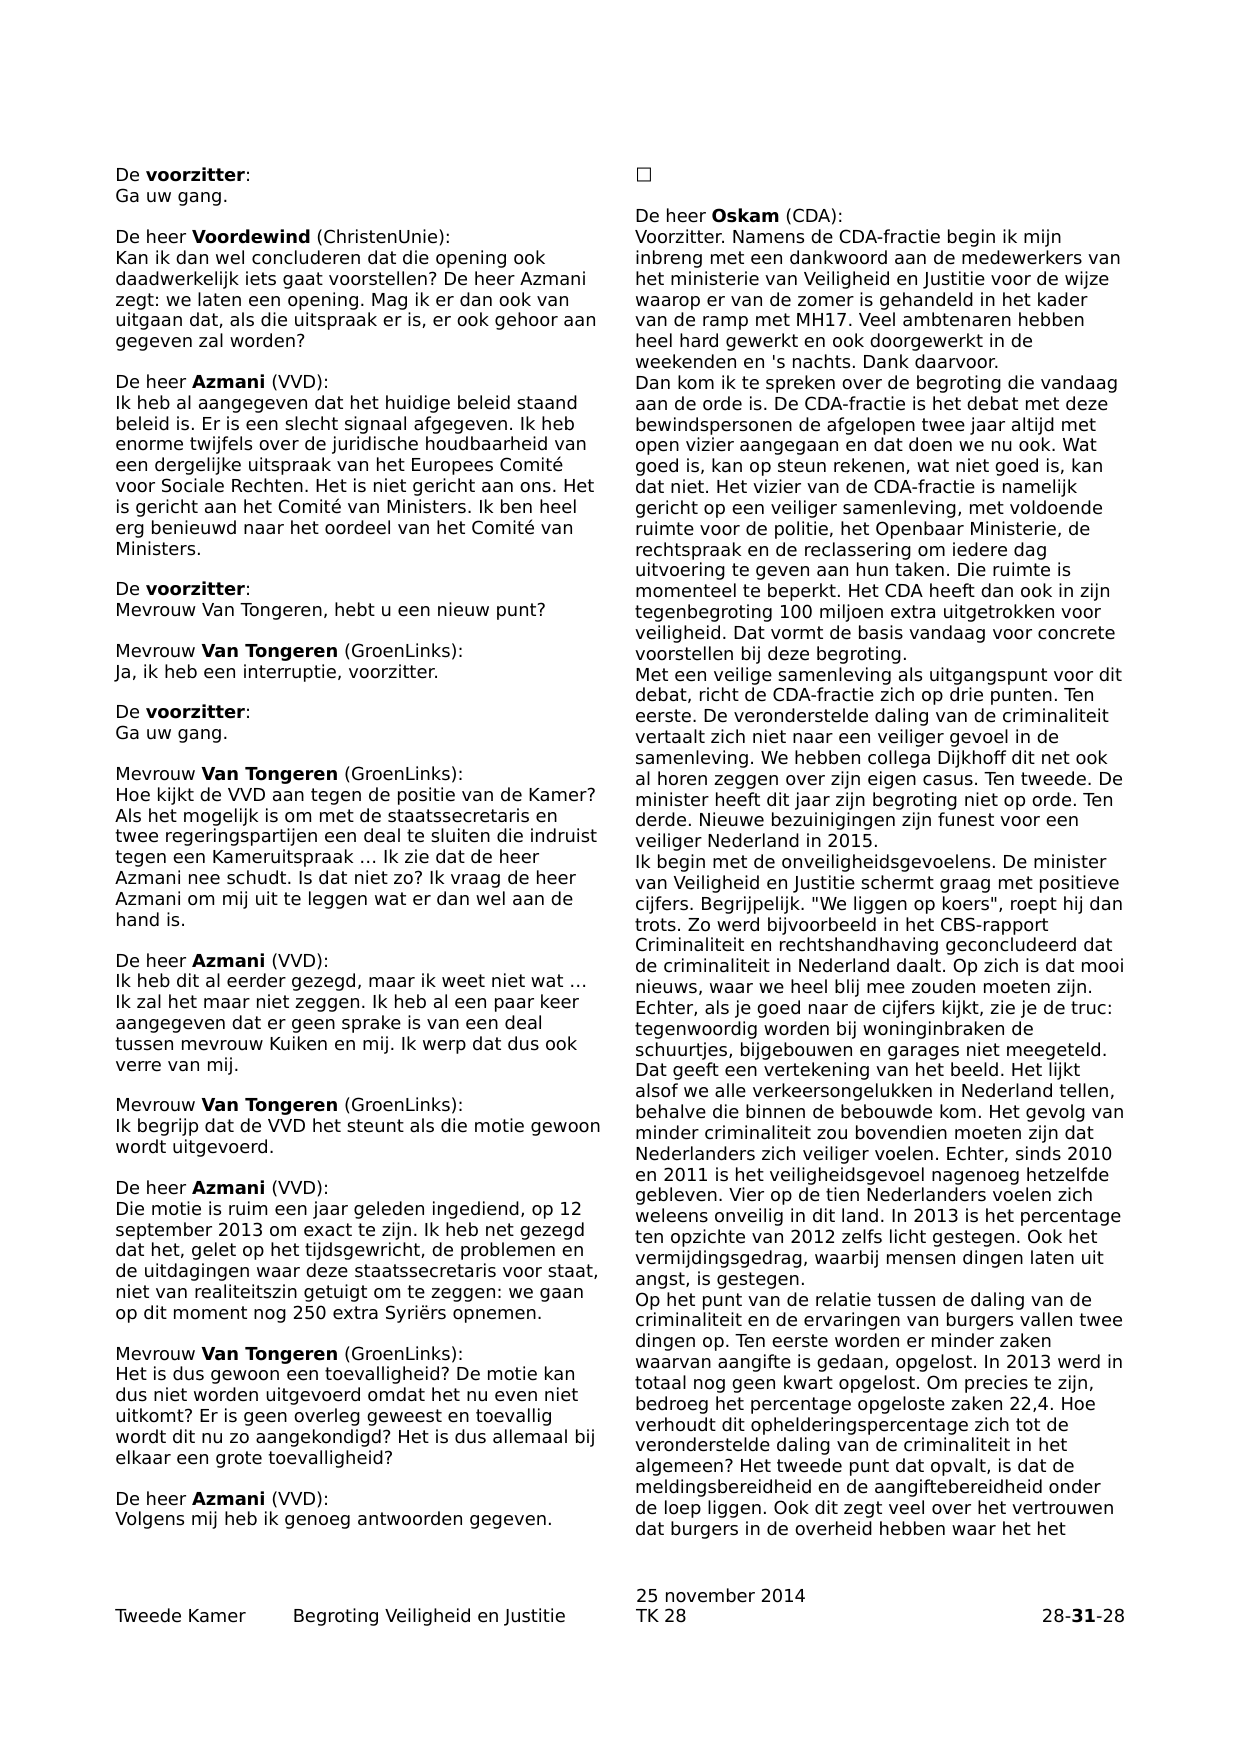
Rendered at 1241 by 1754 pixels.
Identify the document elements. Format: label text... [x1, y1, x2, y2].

text Mevrouw Van Tongeren (GroenLinks): [115, 641, 605, 661]
text Ik begrijp dat de VVD het steunt als die motie gewoon wordt uitgevoerd. [115, 1116, 605, 1158]
text Mevrouw Van Tongeren (GroenLinks): [115, 1343, 605, 1364]
text Ja, ik heb een interruptie, voorzitter. [115, 661, 605, 682]
text Die motie is ruim een jaar geleden ingediend, op 12 september 2013 om exact te zijn. Ik heb net gezegd dat het, gelet op het tijdsgewricht, de problemen en de uitdagingen waar deze staatssecretaris voor staat, niet van realiteitszin getuigt om te zeggen: we gaan op dit moment nog 250 extra Syriërs opnemen. [115, 1198, 605, 1323]
text De heer Oskam (CDA): [635, 206, 1125, 227]
text De heer Azmani (VVD): [115, 950, 605, 971]
text De heer Azmani (VVD): [115, 1488, 605, 1509]
text ⬜ [635, 165, 1125, 186]
text Mevrouw Van Tongeren (GroenLinks): [115, 1095, 605, 1116]
text Hoe kijkt de VVD aan tegen de positie van de Kamer? Als het mogelijk is om met de staatssecretaris en twee regeringspartijen een deal te sluiten die indruist tegen een Kameruitspraak … Ik zie dat de heer Azmani nee schudt. Is dat niet zo? Ik vraag de heer Azmani om mij uit te leggen wat er dan wel aan de hand is. [115, 784, 605, 930]
text Op het punt van de relatie tussen de daling van de criminaliteit en de ervaringen van burgers vallen twee dingen op. Ten eerste worden er minder zaken waarvan aangifte is gedaan, opgelost. In 2013 werd in totaal nog geen kwart opgelost. Om precies te zijn, bedroeg het percentage opgeloste zaken 22,4. Hoe verhoudt dit ophelderingspercentage zich tot de veronderstelde daling van de criminaliteit in het algemeen? Het tweede punt dat opvalt, is dat de meldingsbereidheid en de aangiftebereidheid onder de loep liggen. Ook dit zegt veel over het vertrouwen dat burgers in de overheid hebben waar het het [635, 1289, 1125, 1539]
text Het is dus gewoon een toevalligheid? De motie kan dus niet worden uitgevoerd omdat het nu even niet uitkomt? Er is geen overleg geweest en toevallig wordt dit nu zo aangekondigd? Het is dus allemaal bij elkaar een grote toevalligheid? [115, 1364, 605, 1468]
text Ik heb al aangegeven dat het huidige beleid staand beleid is. Er is een slecht signaal afgegeven. Ik heb enorme twijfels over de juridische houdbaarheid van een dergelijke uitspraak van het Europees Comité voor Sociale Rechten. Het is niet gericht aan ons. Het is gericht aan het Comité van Ministers. Ik ben heel erg benieuwd naar het oordeel van het Comité van Ministers. [115, 392, 605, 559]
text Voorzitter. Namens de CDA-fractie begin ik mijn inbreng met een dankwoord aan de medewerkers van het ministerie van Veiligheid en Justitie voor de wijze waarop er van de zomer is gehandeld in het kader van de ramp met MH17. Veel ambtenaren hebben heel hard gewerkt en ook doorgewerkt in de weekenden en 's nachts. Dank daarvoor. [635, 227, 1125, 373]
text Ik heb dit al eerder gezegd, maar ik weet niet wat … Ik zal het maar niet zeggen. Ik heb al een paar keer aangegeven dat er geen sprake is van een deal tussen mevrouw Kuiken en mij. Ik werp dat dus ook verre van mij. [115, 971, 605, 1075]
text De voorzitter: [115, 702, 605, 723]
text Ik begin met de onveiligheidsgevoelens. De minister van Veiligheid en Justitie schermt graag met positieve cijfers. Begrijpelijk. "We liggen op koers", roept hij dan trots. Zo werd bijvoorbeeld in het CBS-rapport Criminaliteit en rechtshandhaving geconcludeerd dat de criminaliteit in Nederland daalt. Op zich is dat mooi nieuws, waar we heel blij mee zouden moeten zijn. Echter, als je goed naar de cijfers kijkt, zie je de truc: tegenwoordig worden bij woninginbraken de schuurtjes, bijgebouwen en garages niet meegeteld. Dat geeft een vertekening van het beeld. Het lijkt alsof we alle verkeersongelukken in Nederland tellen, behalve die binnen de bebouwde kom. Het gevolg van minder criminaliteit zou bovendien moeten zijn dat Nederlanders zich veiliger voelen. Echter, sinds 2010 en 2011 is het veiligheidsgevoel nagenoeg hetzelfde gebleven. Vier op de tien Nederlanders voelen zich weleens onveilig in dit land. In 2013 is het percentage ten opzichte van 2012 zelfs licht gestegen. Ook het vermijdingsgedrag, waarbij mensen dingen laten uit angst, is gestegen. [635, 852, 1125, 1289]
text Volgens mij heb ik genoeg antwoorden gegeven. [115, 1509, 605, 1530]
text Mevrouw Van Tongeren (GroenLinks): [115, 764, 605, 784]
text De heer Azmani (VVD): [115, 372, 605, 392]
text Met een veilige samenleving als uitgangspunt voor dit debat, richt de CDA-fractie zich op drie punten. Ten eerste. De veronderstelde daling van de criminaliteit vertaalt zich niet naar een veiliger gevoel in de samenleving. We hebben collega Dijkhoff dit net ook al horen zeggen over zijn eigen casus. Ten tweede. De minister heeft dit jaar zijn begroting niet op orde. Ten derde. Nieuwe bezuinigingen zijn funest voor een veiliger Nederland in 2015. [635, 664, 1125, 852]
text Mevrouw Van Tongeren, hebt u een nieuw punt? [115, 600, 605, 621]
text Ga uw gang. [115, 723, 605, 744]
text De heer Voordewind (ChristenUnie): [115, 227, 605, 248]
text De voorzitter: [115, 165, 605, 186]
text De voorzitter: [115, 579, 605, 600]
text De heer Azmani (VVD): [115, 1178, 605, 1198]
text Dan kom ik te spreken over de begroting die vandaag aan de orde is. De CDA-fractie is het debat met deze bewindspersonen de afgelopen twee jaar altijd met open vizier aangegaan en dat doen we nu ook. Wat goed is, kan op steun rekenen, wat niet goed is, kan dat niet. Het vizier van de CDA-fractie is namelijk gericht op een veiliger samenleving, met voldoende ruimte voor de politie, het Openbaar Ministerie, de rechtspraak en de reclassering om iedere dag uitvoering te geven aan hun taken. Die ruimte is momenteel te beperkt. Het CDA heeft dan ook in zijn tegenbegroting 100 miljoen extra uitgetrokken voor veiligheid. Dat vormt de basis vandaag voor concrete voorstellen bij deze begroting. [635, 373, 1125, 664]
text Ga uw gang. [115, 186, 605, 207]
text Kan ik dan wel concluderen dat die opening ook daadwerkelijk iets gaat voorstellen? De heer Azmani zegt: we laten een opening. Mag ik er dan ook van uitgaan dat, als die uitspraak er is, er ook gehoor aan gegeven zal worden? [115, 248, 605, 352]
